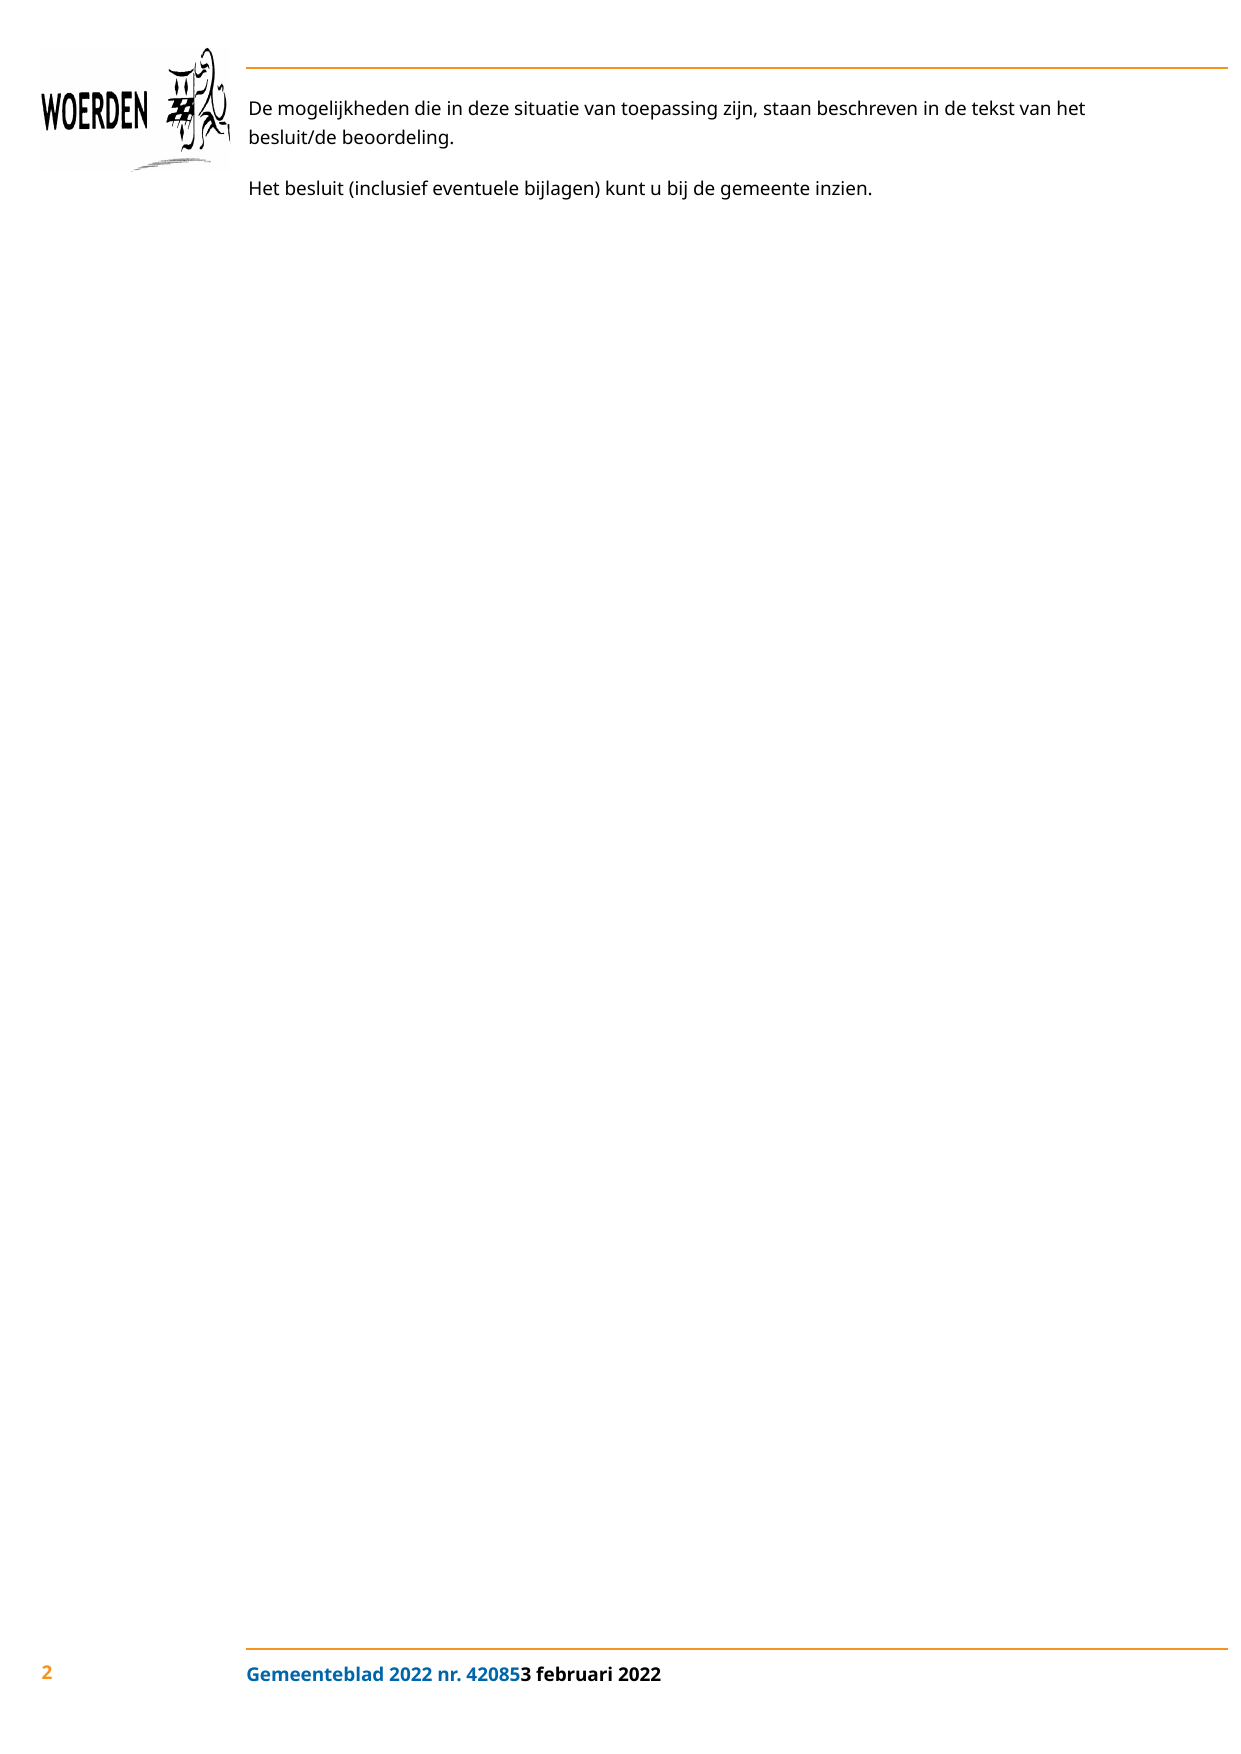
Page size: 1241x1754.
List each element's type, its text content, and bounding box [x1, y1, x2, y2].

text De mogelijkheden die in deze situatie van toepassing zijn, staan beschreven in de tekst van het besluit/de beoordeling. [248, 95, 1152, 150]
text Het besluit (inclusief eventuele bijlagen) kunt u bij de gemeente inzien. [248, 175, 1152, 201]
picture [41, 47, 231, 172]
